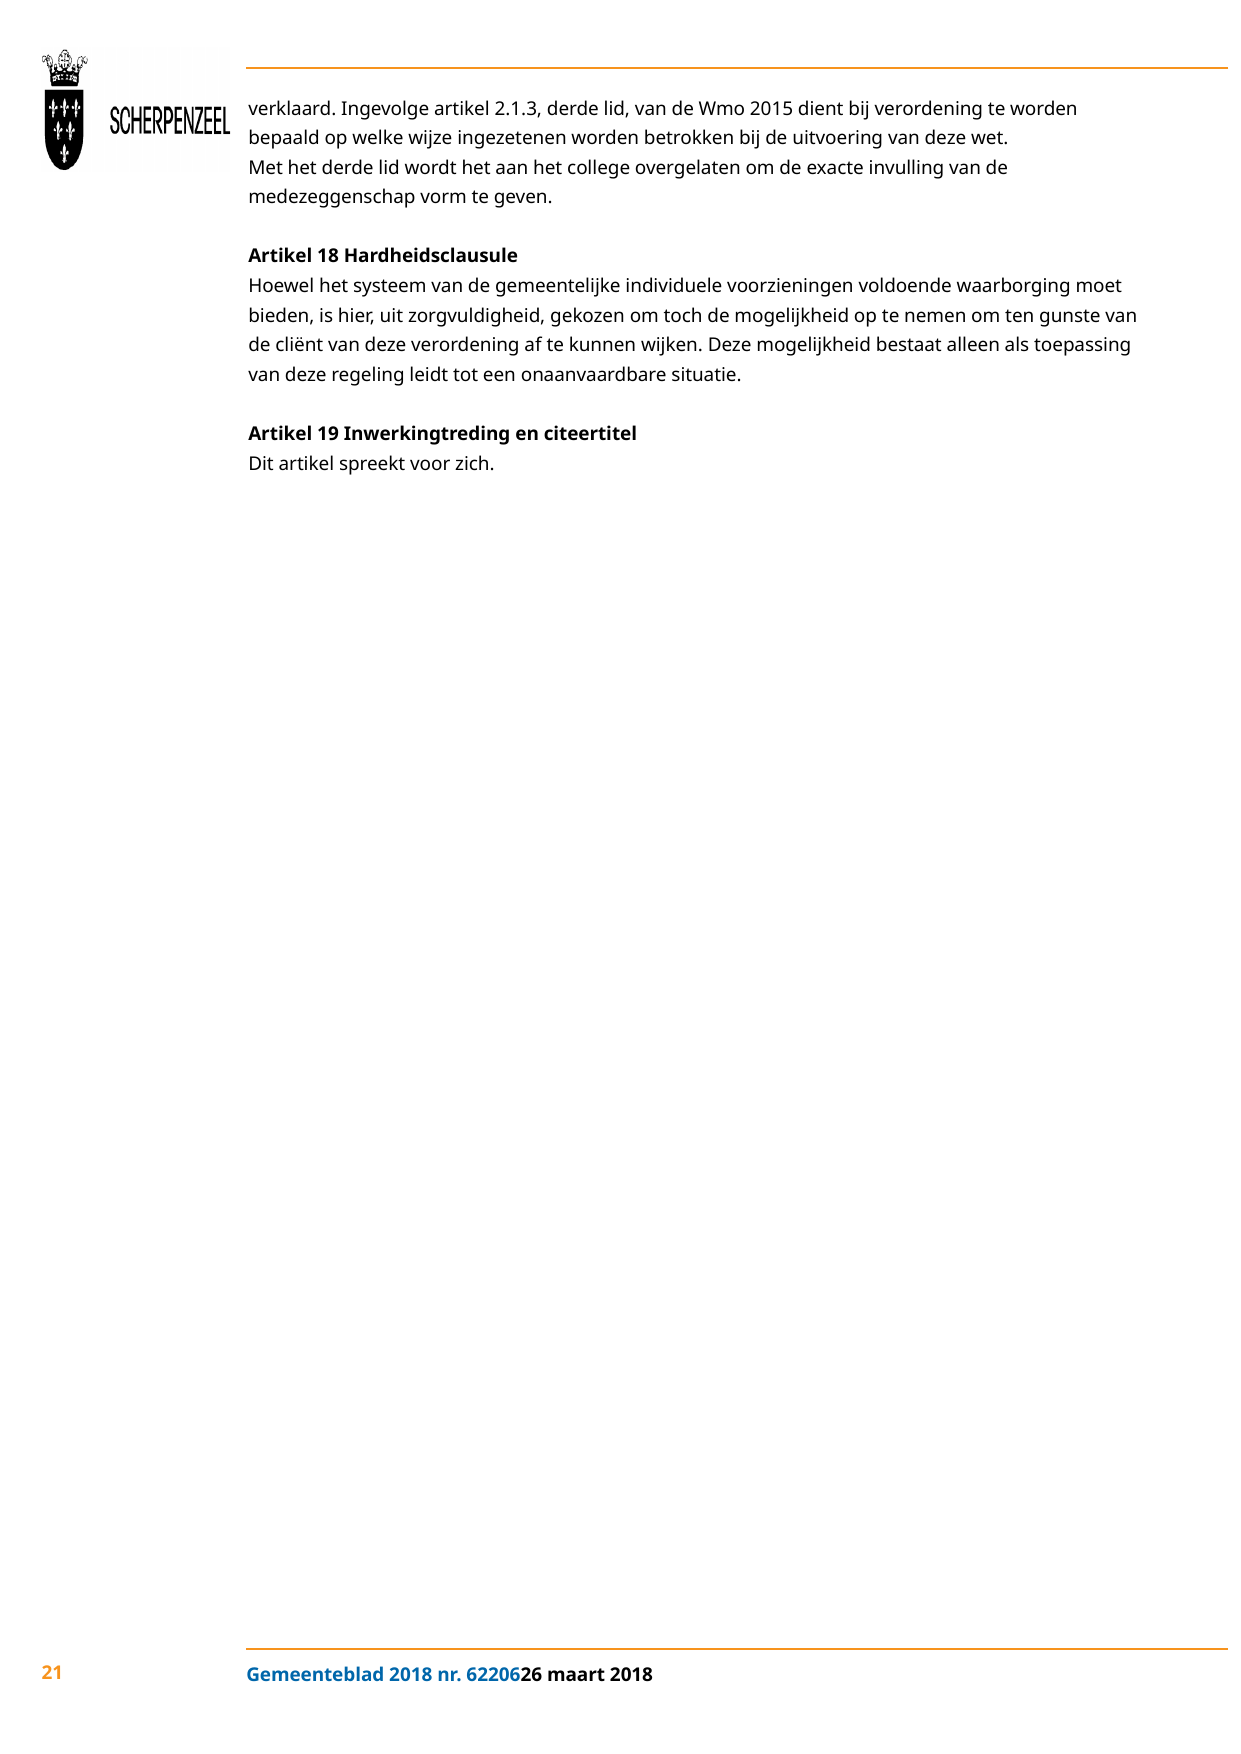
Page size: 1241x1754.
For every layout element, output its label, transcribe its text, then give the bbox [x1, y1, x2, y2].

text Met het derde lid wordt het aan het college overgelaten om de exacte invulling van de medezeggenschap vorm te geven. [248, 154, 1152, 209]
picture [41, 47, 231, 172]
text Hoewel het systeem van de gemeentelijke individuele voorzieningen voldoende waarborging moet bieden, is hier, uit zorgvuldigheid, gekozen om toch de mogelijkheid op te nemen om ten gunste van de cliënt van deze verordening af te kunnen wijken. Deze mogelijkheid bestaat alleen als toepassing van deze regeling leidt tot een onaanvaardbare situatie. [248, 272, 1152, 387]
text verklaard. Ingevolge artikel 2.1.3, derde lid, van de Wmo 2015 dient bij verordening te worden bepaald op welke wijze ingezetenen worden betrokken bij de uitvoering van deze wet. [248, 95, 1152, 150]
text Dit artikel spreekt voor zich. [248, 450, 1152, 476]
text Artikel 19 Inwerkingtreding en citeertitel [248, 420, 1152, 446]
text Artikel 18 Hardheidsclausule [248, 243, 1152, 268]
